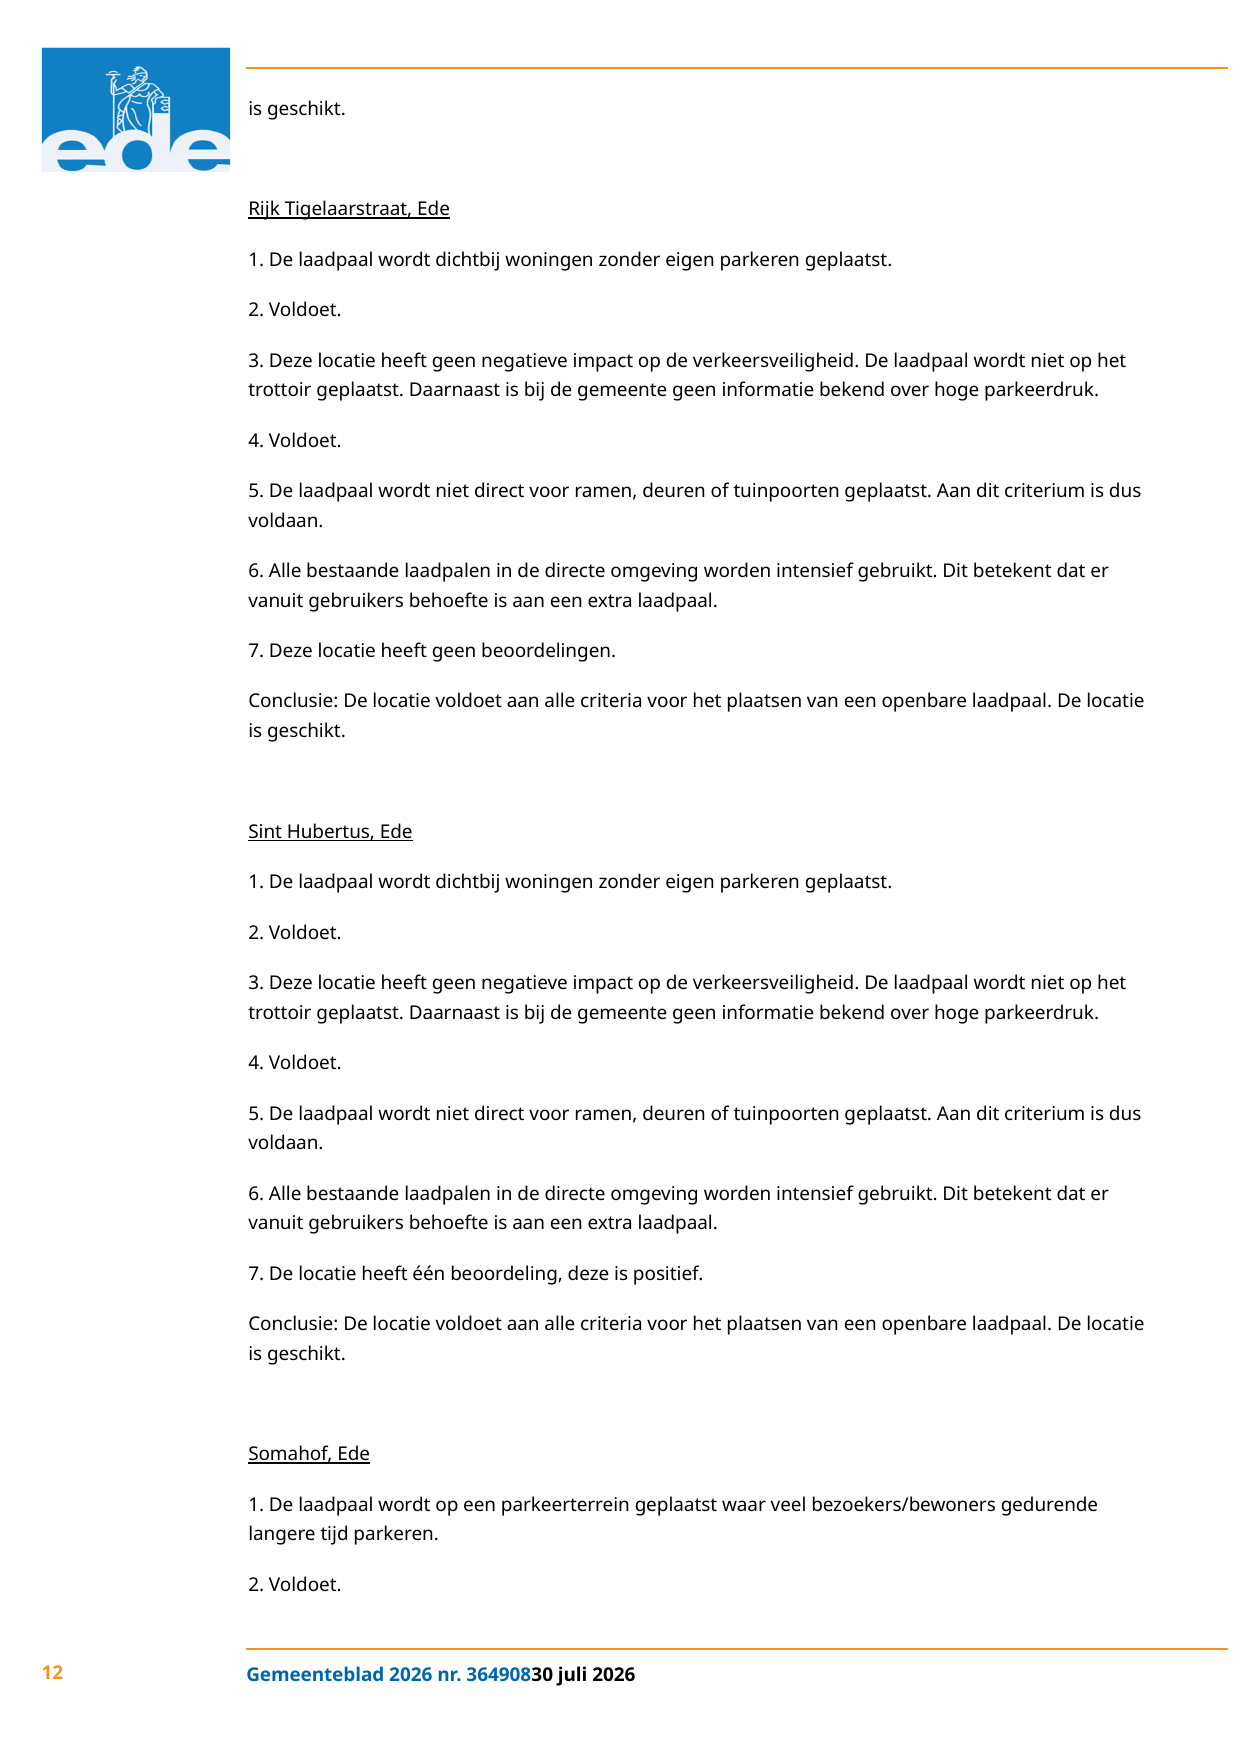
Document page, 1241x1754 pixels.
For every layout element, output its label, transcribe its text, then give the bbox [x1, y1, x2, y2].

text 4. Voldoet. [248, 1049, 1152, 1075]
text 1. De laadpaal wordt op een parkeerterrein geplaatst waar veel bezoekers/bewoners gedurende langere tijd parkeren. [248, 1491, 1152, 1546]
text Conclusie: De locatie voldoet aan alle criteria voor het plaatsen van een openbare laadpaal. De locatie is geschikt. [248, 688, 1152, 743]
text 2. Voldoet. [248, 296, 1152, 322]
text 4. Voldoet. [248, 427, 1152, 453]
text 6. Alle bestaande laadpalen in de directe omgeving worden intensief gebruikt. Dit betekent dat er vanuit gebruikers behoefte is aan een extra laadpaal. [248, 557, 1152, 613]
text 2. Voldoet. [248, 1571, 1152, 1597]
text Somahof, Ede [248, 1441, 1152, 1466]
text is geschikt. [248, 95, 1152, 121]
text Sint Hubertus, Ede [248, 818, 1152, 844]
text 5. De laadpaal wordt niet direct voor ramen, deuren of tuinpoorten geplaatst. Aan dit criterium is dus voldaan. [248, 477, 1152, 533]
text Rijk Tigelaarstraat, Ede [248, 196, 1152, 221]
text 6. Alle bestaande laadpalen in de directe omgeving worden intensief gebruikt. Dit betekent dat er vanuit gebruikers behoefte is aan een extra laadpaal. [248, 1180, 1152, 1235]
text 5. De laadpaal wordt niet direct voor ramen, deuren of tuinpoorten geplaatst. Aan dit criterium is dus voldaan. [248, 1100, 1152, 1155]
text 1. De laadpaal wordt dichtbij woningen zonder eigen parkeren geplaatst. [248, 868, 1152, 894]
text 7. De locatie heeft één beoordeling, deze is positief. [248, 1260, 1152, 1286]
text 3. Deze locatie heeft geen negatieve impact op de verkeersveiligheid. De laadpaal wordt niet op het trottoir geplaatst. Daarnaast is bij de gemeente geen informatie bekend over hoge parkeerdruk. [248, 347, 1152, 402]
picture [41, 47, 231, 172]
text 2. Voldoet. [248, 919, 1152, 945]
text 3. Deze locatie heeft geen negatieve impact op de verkeersveiligheid. De laadpaal wordt niet op het trottoir geplaatst. Daarnaast is bij de gemeente geen informatie bekend over hoge parkeerdruk. [248, 969, 1152, 1025]
text 1. De laadpaal wordt dichtbij woningen zonder eigen parkeren geplaatst. [248, 246, 1152, 272]
text 7. Deze locatie heeft geen beoordelingen. [248, 637, 1152, 663]
text Conclusie: De locatie voldoet aan alle criteria voor het plaatsen van een openbare laadpaal. De locatie is geschikt. [248, 1310, 1152, 1366]
